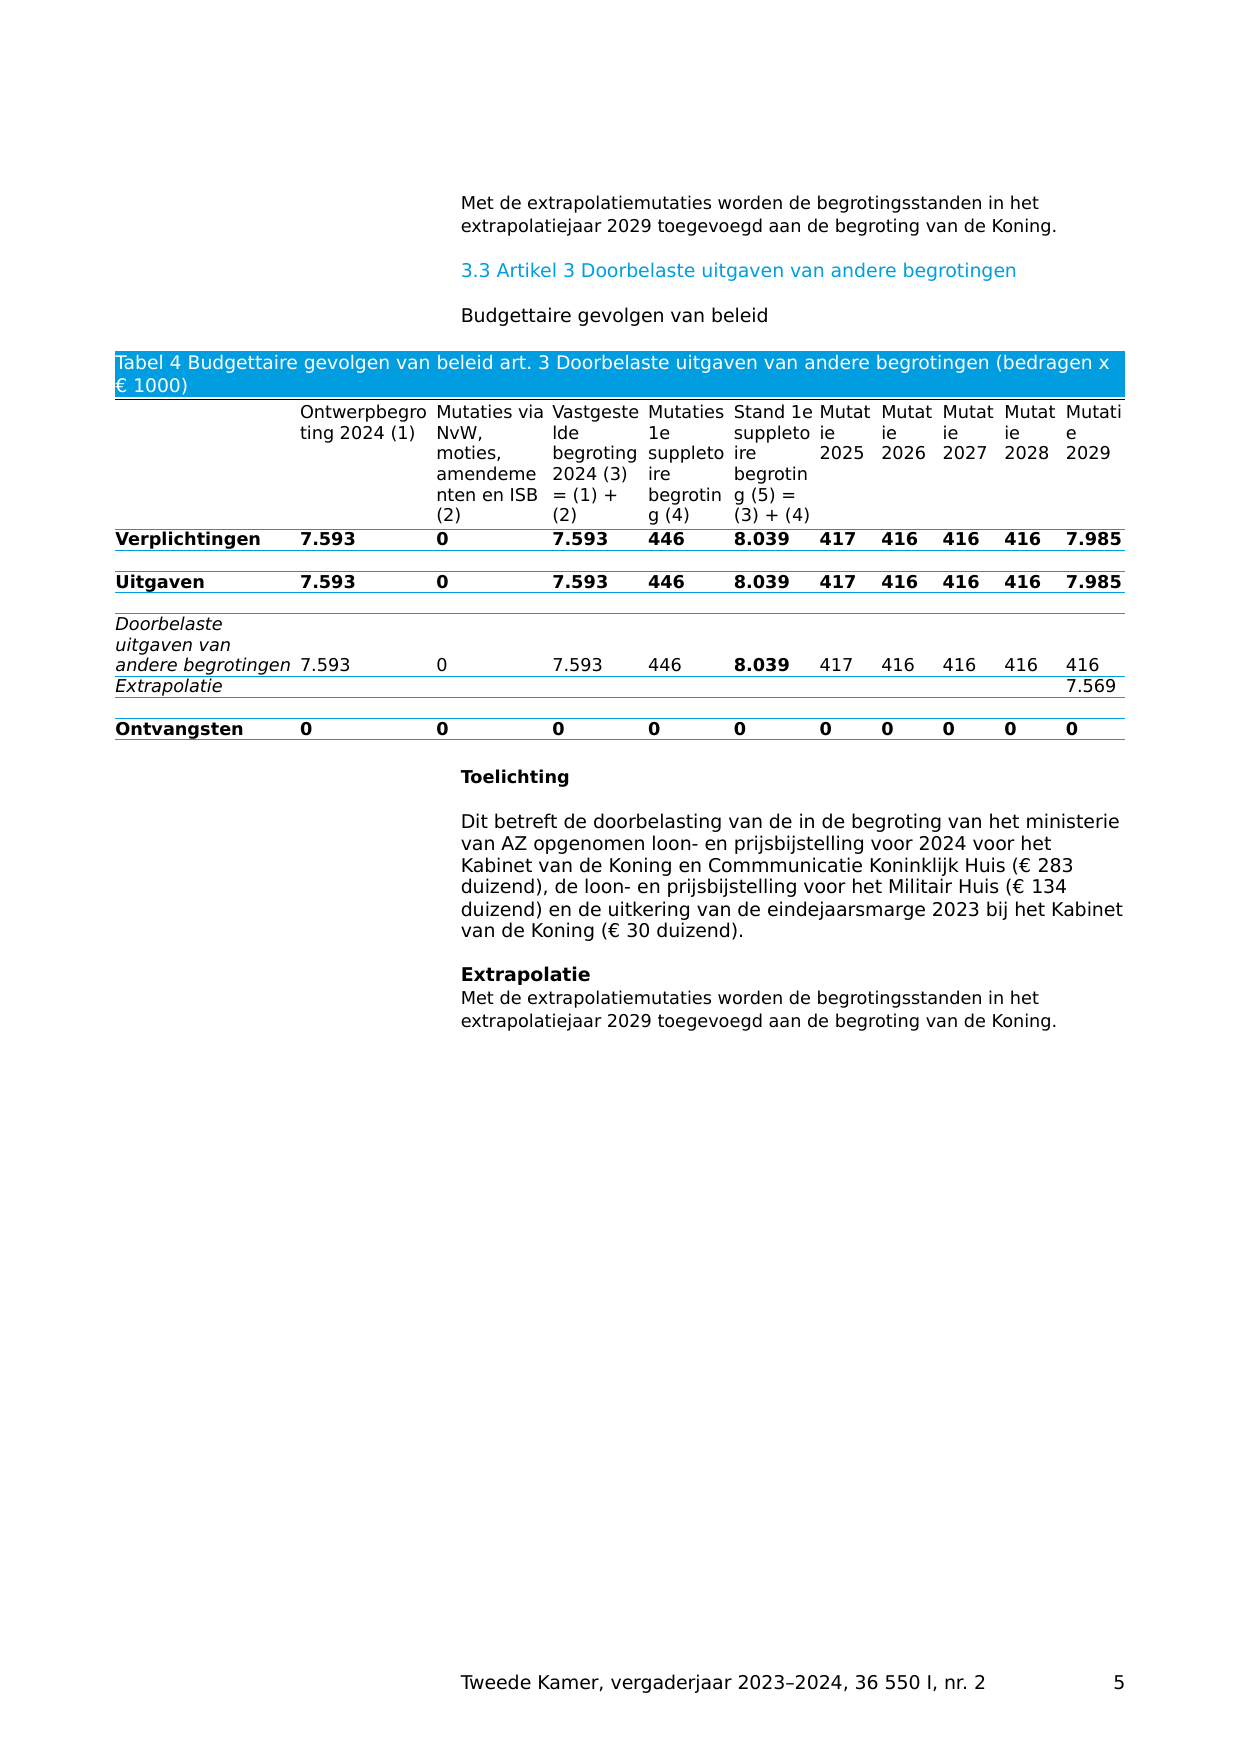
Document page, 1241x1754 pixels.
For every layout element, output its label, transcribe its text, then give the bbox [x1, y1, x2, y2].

table_cell [1063, 698, 1125, 718]
text Dit betreft de doorbelasting van de in de begroting van het ministerie van AZ opgenomen loon- en prijsbijstelling voor 2024 voor het Kabinet van de Koning en Commmunicatie Koninklijk Huis (€ 283 duizend), de loon- en prijsbijstelling voor het Militair Huis (€ 134 duizend) en de uitkering van de eindejaarsmarge 2023 bij het Kabinet van de Koning (€ 30 duizend). [461, 811, 1125, 964]
table_cell [1001, 677, 1063, 697]
table_cell [549, 698, 645, 718]
title Budgettaire gevolgen van beleid [461, 305, 1125, 327]
table_cell 0 [433, 614, 549, 676]
table_cell 7.593 [549, 530, 645, 550]
table_cell 0 [1001, 719, 1063, 739]
table_cell 8.039 [731, 530, 816, 550]
table_cell 0 [549, 719, 645, 739]
table_cell 7.593 [297, 614, 433, 676]
table_cell Extrapolatie [115, 677, 297, 697]
table_cell [549, 593, 645, 613]
table_cell 416 [940, 572, 1001, 592]
table_cell [645, 677, 731, 697]
table_cell [115, 698, 297, 718]
table_cell 416 [878, 572, 939, 592]
table_cell [433, 551, 549, 571]
table_cell [645, 593, 731, 613]
text Met de extrapolatiemutaties worden de begrotingsstanden in het extrapolatiejaar 2029 toegevoegd aan de begroting van de Koning. [461, 986, 1125, 1032]
table_cell [433, 593, 549, 613]
table_cell [297, 593, 433, 613]
table_cell [433, 677, 549, 697]
table_cell [940, 551, 1001, 571]
table_cell 416 [878, 614, 939, 676]
table_cell 417 [816, 614, 878, 676]
table_cell 7.593 [297, 530, 433, 550]
table_cell [1063, 593, 1125, 613]
table_cell Mutatie 2028 [1001, 400, 1063, 529]
table_cell 0 [433, 572, 549, 592]
table_cell [115, 551, 297, 571]
table_cell [816, 551, 878, 571]
table_cell Ontvangsten [115, 719, 297, 739]
table_cell [878, 677, 939, 697]
table_cell 416 [1063, 614, 1125, 676]
table_cell [816, 698, 878, 718]
table_cell 0 [816, 719, 878, 739]
table_cell Doorbelaste uitgaven van andere begrotingen [115, 614, 297, 676]
table_cell [940, 677, 1001, 697]
table_cell Mutatie 2026 [878, 400, 939, 529]
table_cell Vastgestelde begroting 2024 (3) = (1) + (2) [549, 400, 645, 529]
table_cell Mutaties 1e suppletoire begroting (4) [645, 400, 731, 529]
table_cell 446 [645, 530, 731, 550]
table_cell [731, 551, 816, 571]
table_cell 7.593 [297, 572, 433, 592]
table_cell 0 [940, 719, 1001, 739]
table_cell 416 [940, 530, 1001, 550]
table_cell 7.985 [1063, 530, 1125, 550]
table_cell 7.985 [1063, 572, 1125, 592]
table_cell 0 [433, 719, 549, 739]
table_cell [731, 698, 816, 718]
table_cell [878, 551, 939, 571]
table_cell 0 [433, 530, 549, 550]
table_cell [940, 698, 1001, 718]
table_cell [115, 593, 297, 613]
table_cell 417 [816, 572, 878, 592]
table_cell [549, 677, 645, 697]
table_cell [645, 698, 731, 718]
table_cell 7.569 [1063, 677, 1125, 697]
table_cell 416 [1001, 530, 1063, 550]
table_cell Mutatie 2025 [816, 400, 878, 529]
table_cell [645, 551, 731, 571]
table_cell [816, 593, 878, 613]
table_cell [816, 677, 878, 697]
table_cell 7.593 [549, 572, 645, 592]
table_cell 0 [645, 719, 731, 739]
table_cell Mutatie 2029 [1063, 400, 1125, 529]
table_cell 0 [297, 719, 433, 739]
text Toelichting [461, 765, 1125, 788]
table_cell [115, 400, 297, 529]
table_cell [878, 593, 939, 613]
table_cell 446 [645, 572, 731, 592]
table_cell Verplichtingen [115, 530, 297, 550]
text Met de extrapolatiemutaties worden de begrotingsstanden in het extrapolatiejaar 2029 toegevoegd aan de begroting van de Koning. [461, 191, 1125, 237]
table_cell [878, 698, 939, 718]
table_cell Uitgaven [115, 572, 297, 592]
table_cell 0 [878, 719, 939, 739]
table_cell 416 [878, 530, 939, 550]
table_cell [1063, 551, 1125, 571]
table_cell [297, 698, 433, 718]
table_cell Stand 1e suppletoire begroting (5) = (3) + (4) [731, 400, 816, 529]
table_cell [1001, 551, 1063, 571]
table_cell 416 [1001, 572, 1063, 592]
table_cell [549, 551, 645, 571]
table_cell [297, 677, 433, 697]
table_cell [1001, 698, 1063, 718]
table_cell [433, 698, 549, 718]
table_cell 0 [1063, 719, 1125, 739]
table_cell 417 [816, 530, 878, 550]
table_cell Mutaties via NvW, moties, amendementen en ISB (2) [433, 400, 549, 529]
table_cell 416 [940, 614, 1001, 676]
title 3.3 Artikel 3 Doorbelaste uitgaven van andere begrotingen [461, 259, 1125, 281]
table_cell [1001, 593, 1063, 613]
table_cell Mutatie 2027 [940, 400, 1001, 529]
table_cell 8.039 [731, 614, 816, 676]
table_cell 0 [731, 719, 816, 739]
table_cell [940, 593, 1001, 613]
table_cell 8.039 [731, 572, 816, 592]
table_cell 446 [645, 614, 731, 676]
table_cell 416 [1001, 614, 1063, 676]
table_cell [297, 551, 433, 571]
table_cell Ontwerpbegroting 2024 (1) [297, 400, 433, 529]
table_cell [731, 593, 816, 613]
text Extrapolatie [461, 964, 1125, 986]
table_cell [731, 677, 816, 697]
table_cell 7.593 [549, 614, 645, 676]
